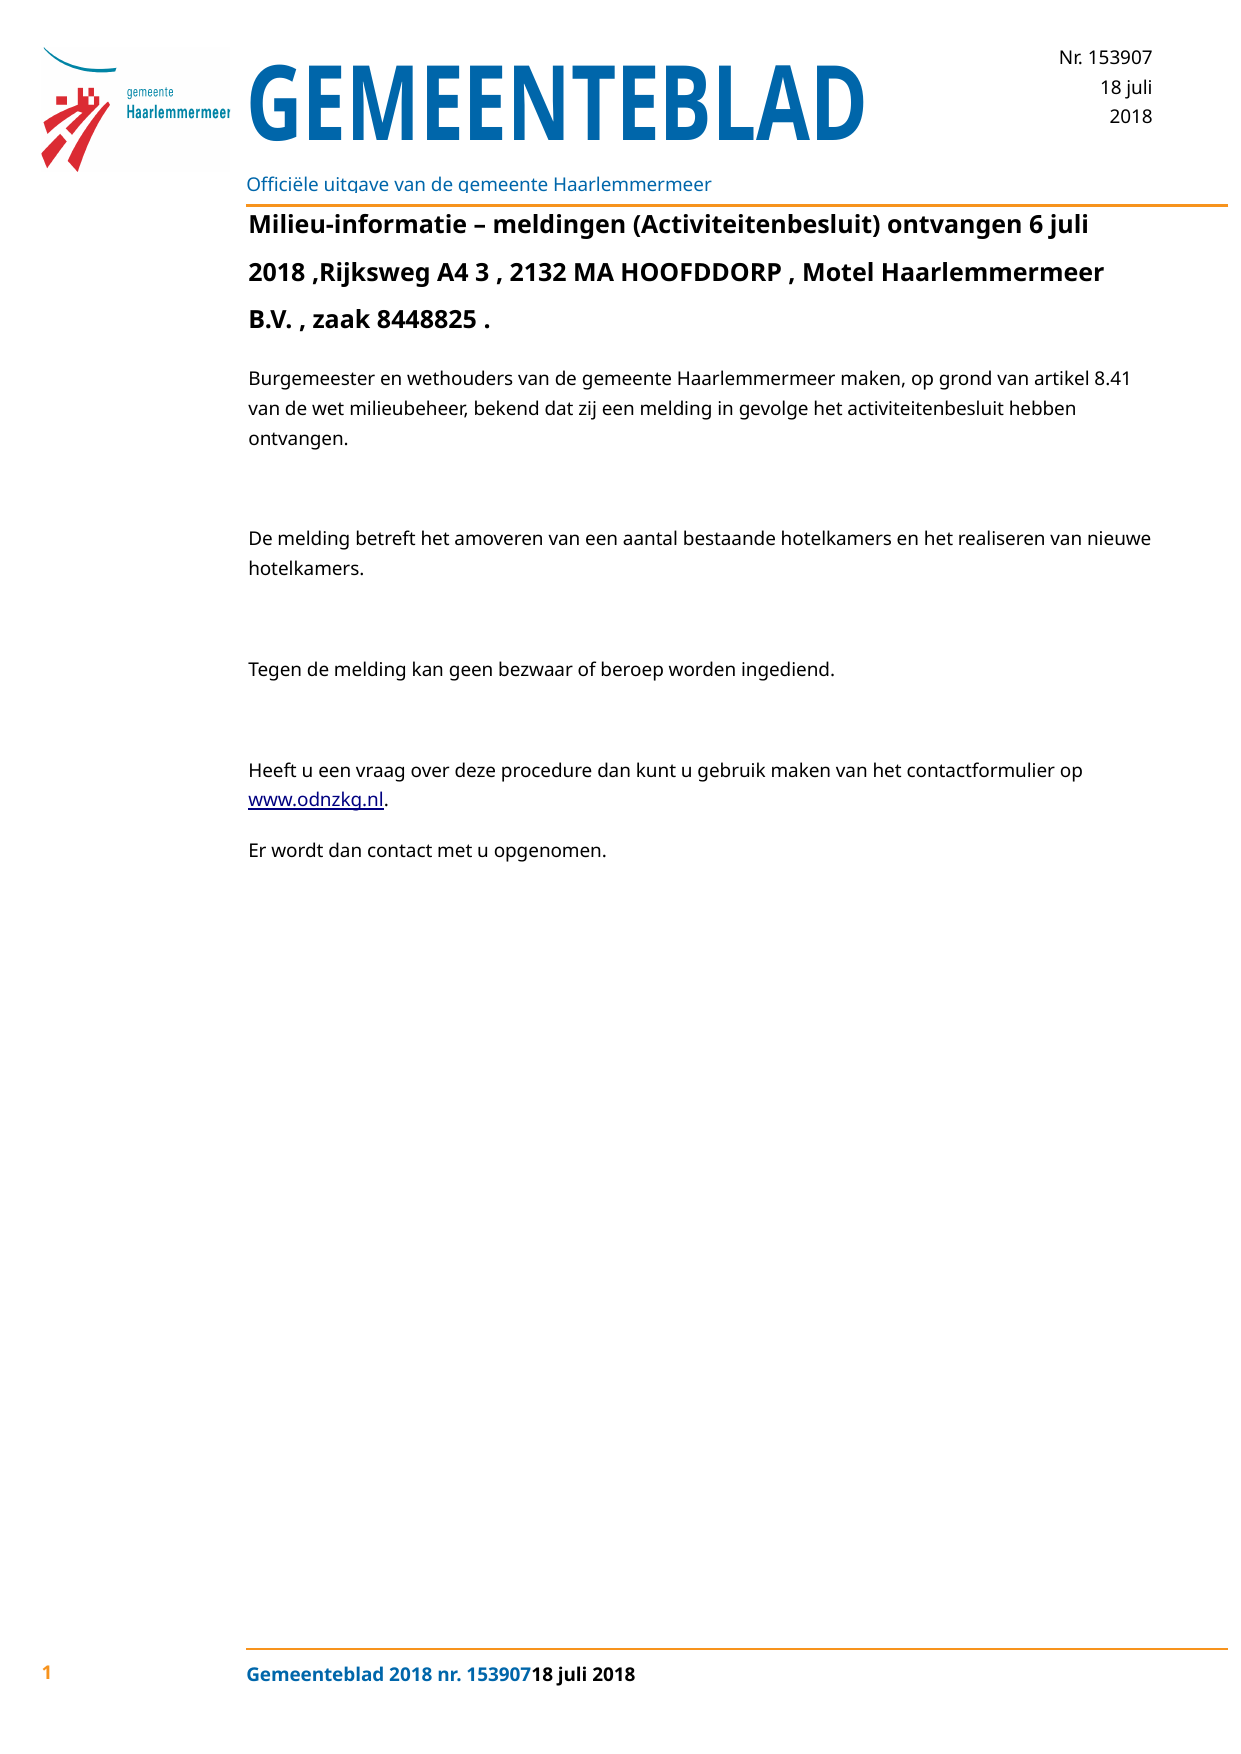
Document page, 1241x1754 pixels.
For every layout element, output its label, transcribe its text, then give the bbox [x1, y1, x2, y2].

text Er wordt dan contact met u opgenomen. [248, 837, 1152, 862]
text Tegen de melding kan geen bezwaar of beroep worden ingediend. [248, 656, 1152, 682]
text De melding betreft het amoveren van een aantal bestaande hotelkamers en het realiseren van nieuwe hotelkamers. [248, 526, 1152, 581]
picture [41, 47, 231, 172]
text Heeft u een vraag over deze procedure dan kunt u gebruik maken van het contactformulier op www.odnzkg.nl. [248, 757, 1152, 812]
text Burgemeester en wethouders van de gemeente Haarlemmermeer maken, op grond van artikel 8.41 van de wet milieubeheer, bekend dat zij een melding in gevolge het activiteitenbesluit hebben ontvangen. [248, 366, 1152, 450]
text Milieu-informatie – meldingen (Activiteitenbesluit) ontvangen 6 juli 2018 ,Rijksweg A4 3 , 2132 MA HOOFDDORP , Motel Haarlemmermeer B.V. , zaak 8448825 . [248, 207, 1152, 336]
